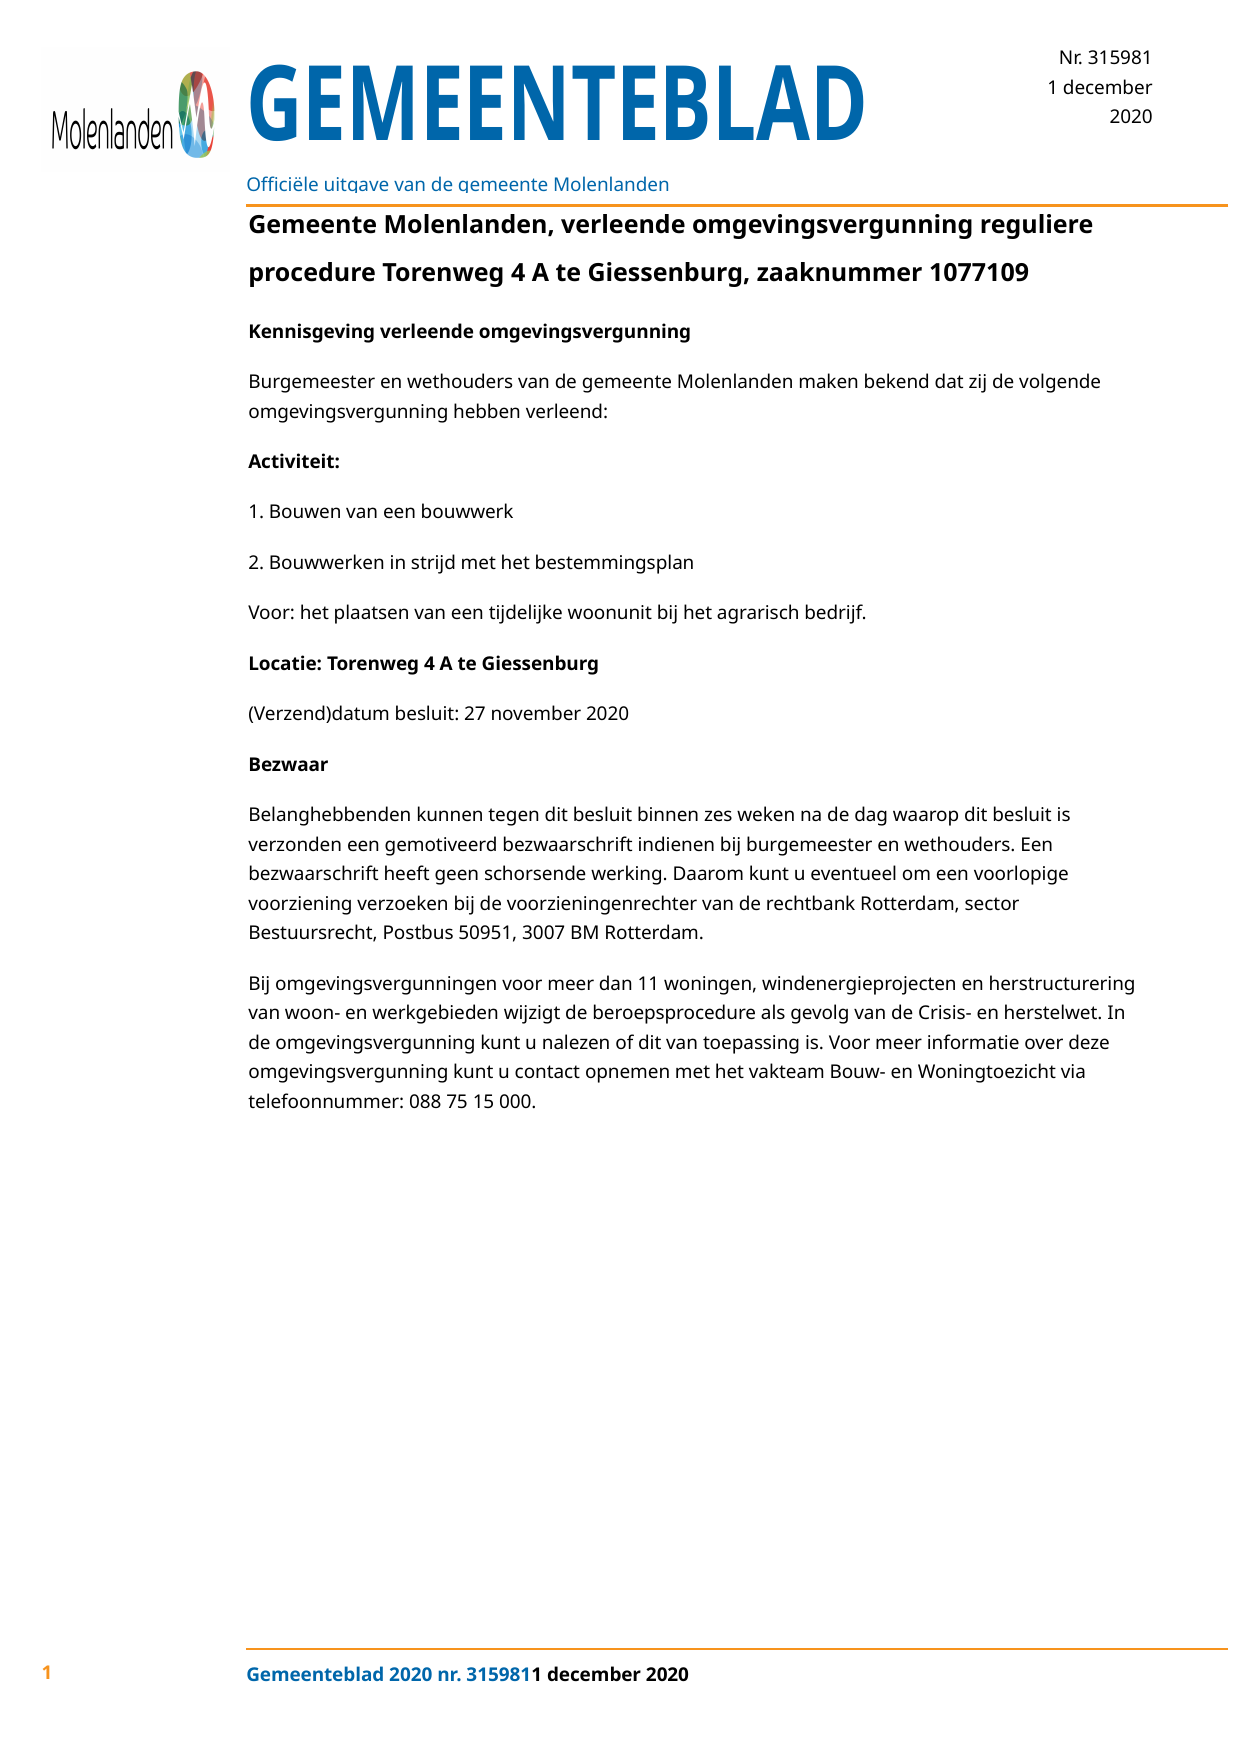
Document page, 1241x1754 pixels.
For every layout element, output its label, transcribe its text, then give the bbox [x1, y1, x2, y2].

text 2. Bouwwerken in strijd met het bestemmingsplan [248, 549, 1152, 575]
text Activiteit: [248, 448, 1152, 474]
text Voor: het plaatsen van een tijdelijke woonunit bij het agrarisch bedrijf. [248, 599, 1152, 625]
text Kennisgeving verleende omgevingsvergunning [248, 318, 1152, 344]
text Belanghebbenden kunnen tegen dit besluit binnen zes weken na de dag waarop dit besluit is verzonden een gemotiveerd bezwaarschrift indienen bij burgemeester en wethouders. Een bezwaarschrift heeft geen schorsende werking. Daarom kunt u eventueel om een voorlopige voorziening verzoeken bij de voorzieningenrechter van de rechtbank Rotterdam, sector Bestuursrecht, Postbus 50951, 3007 BM Rotterdam. [248, 801, 1152, 945]
text 1. Bouwen van een bouwwerk [248, 499, 1152, 524]
text Bij omgevingsvergunningen voor meer dan 11 woningen, windenergieprojecten en herstructurering van woon- en werkgebieden wijzigt de beroepsprocedure als gevolg van de Crisis- en herstelwet. In de omgevingsvergunning kunt u nalezen of dit van toepassing is. Voor meer informatie over deze omgevingsvergunning kunt u contact opnemen met het vakteam Bouw- en Woningtoezicht via telefoonnummer: 088 75 15 000. [248, 970, 1152, 1114]
text (Verzend)datum besluit: 27 november 2020 [248, 700, 1152, 726]
text Gemeente Molenlanden, verleende omgevingsvergunning reguliere procedure Torenweg 4 A te Giessenburg, zaaknummer 1077109 [248, 207, 1152, 288]
text Bezwaar [248, 751, 1152, 777]
picture [41, 47, 231, 172]
text Locatie: Torenweg 4 A te Giessenburg [248, 650, 1152, 676]
text Burgemeester en wethouders van de gemeente Molenlanden maken bekend dat zij de volgende omgevingsvergunning hebben verleend: [248, 368, 1152, 424]
